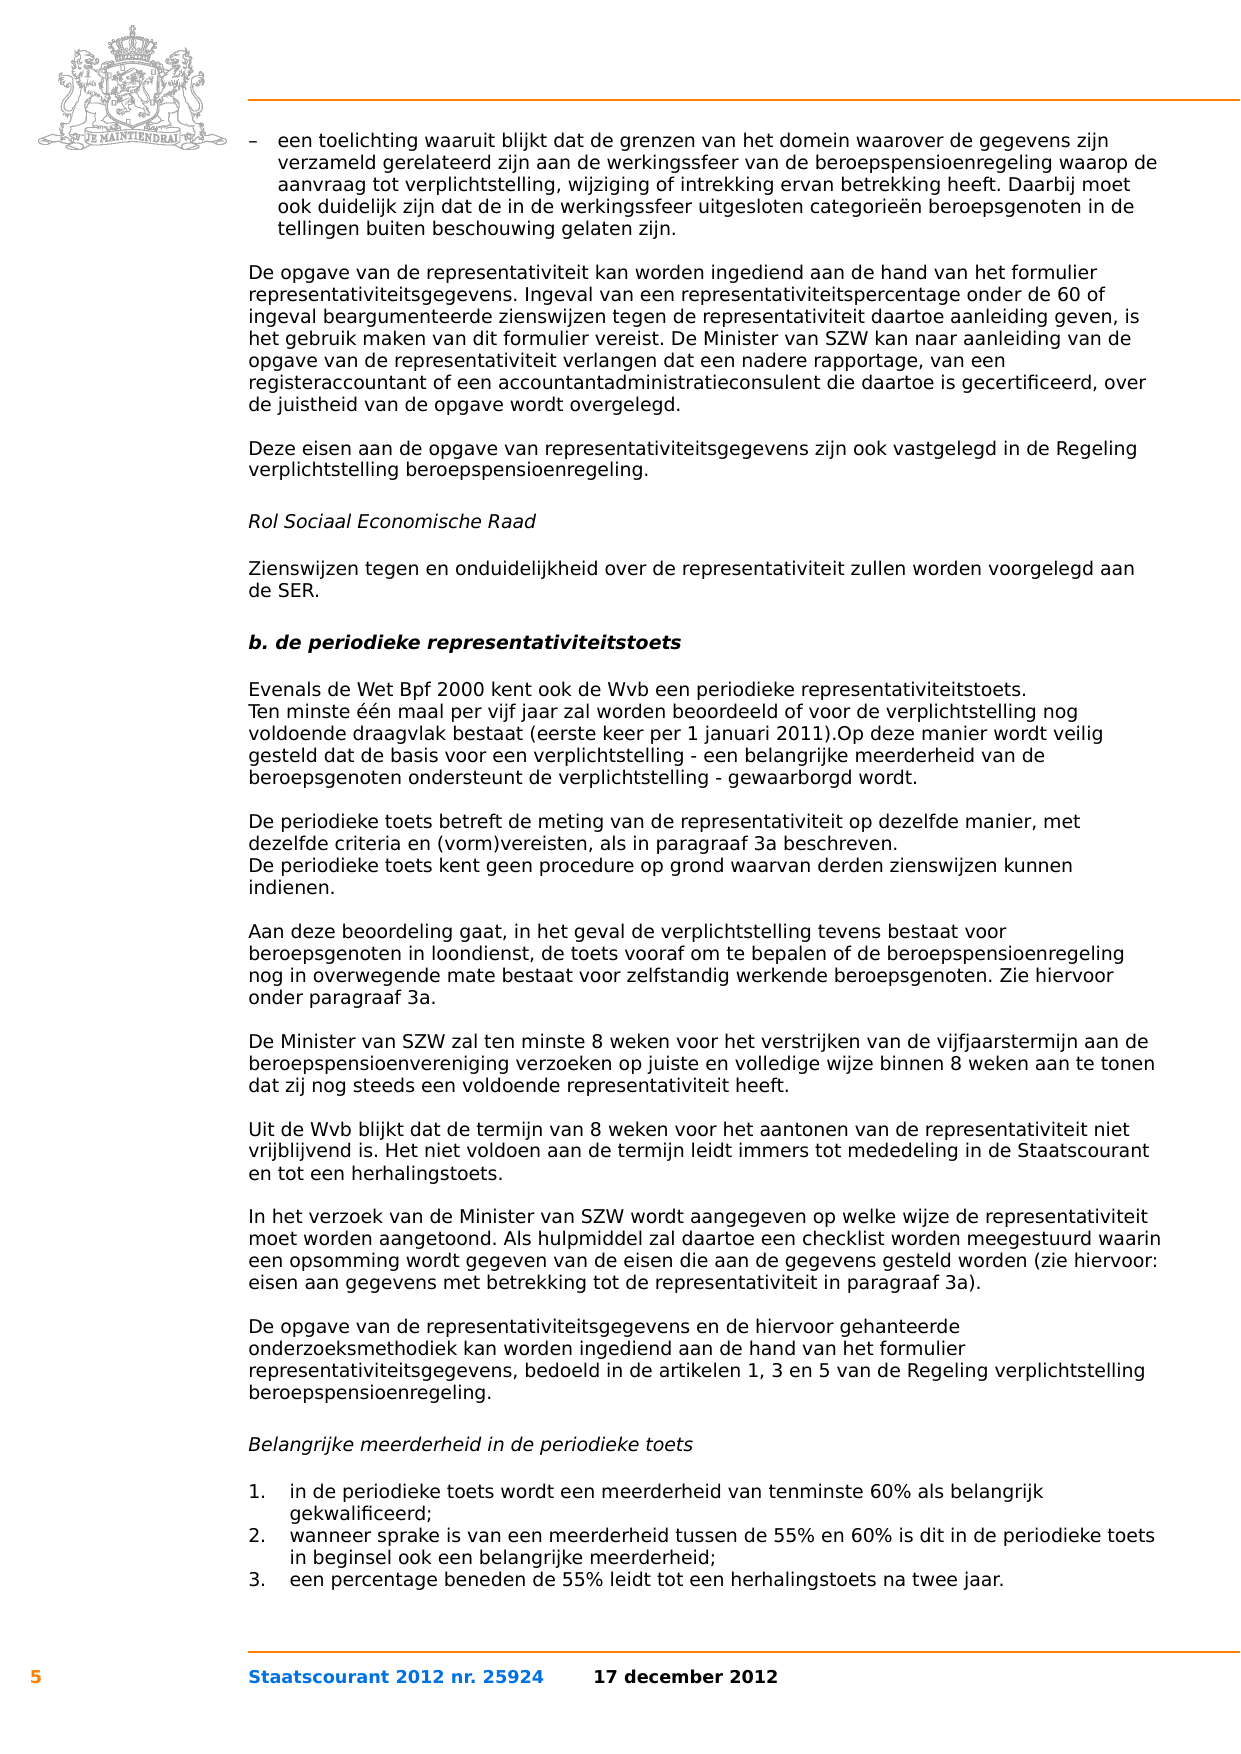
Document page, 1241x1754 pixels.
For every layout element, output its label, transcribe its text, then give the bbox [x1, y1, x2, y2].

text De Minister van SZW zal ten minste 8 weken voor het verstrijken van de vijfjaarstermijn aan de beroepspensioenvereniging verzoeken op juiste en volledige wijze binnen 8 weken aan te tonen dat zij nog steeds een voldoende representativiteit heeft. [248, 1031, 1163, 1097]
text – een toelichting waaruit blijkt dat de grenzen van het domein waarover de gegevens zijn verzameld gerelateerd zijn aan de werkingssfeer van de beroepspensioenregeling waarop de aanvraag tot verplichtstelling, wijziging of intrekking ervan betrekking heeft. Daarbij moet ook duidelijk zijn dat de in de werkingssfeer uitgesloten categorieën beroepsgenoten in de tellingen buiten beschouwing gelaten zijn. [248, 130, 1163, 240]
text 3. een percentage beneden de 55% leidt tot een herhalingstoets na twee jaar. [248, 1569, 1163, 1591]
text 2. wanneer sprake is van een meerderheid tussen de 55% en 60% is dit in de periodieke toets in beginsel ook een belangrijke meerderheid; [248, 1525, 1163, 1569]
text Zienswijzen tegen en onduidelijkheid over de representativiteit zullen worden voorgelegd aan de SER. [248, 558, 1163, 602]
text Evenals de Wet Bpf 2000 kent ook de Wvb een periodieke representativiteitstoets. [248, 679, 1163, 701]
subtitle Belangrijke meerderheid in de periodieke toets [248, 1434, 1163, 1456]
text 1. in de periodieke toets wordt een meerderheid van tenminste 60% als belangrijk gekwalificeerd; [248, 1481, 1163, 1525]
subtitle Rol Sociaal Economische Raad [248, 511, 1163, 533]
text De opgave van de representativiteit kan worden ingediend aan de hand van het formulier representativiteitsgegevens. Ingeval van een representativiteitspercentage onder de 60 of ingeval beargumenteerde zienswijzen tegen de representativiteit daartoe aanleiding geven, is het gebruik maken van dit formulier vereist. De Minister van SZW kan naar aanleiding van de opgave van de representativiteit verlangen dat een nadere rapportage, van een registeraccountant of een accountantadministratieconsulent die daartoe is gecertificeerd, over de juistheid van de opgave wordt overgelegd. [248, 262, 1163, 416]
text Aan deze beoordeling gaat, in het geval de verplichtstelling tevens bestaat voor beroepsgenoten in loondienst, de toets vooraf om te bepalen of de beroepspensioenregeling nog in overwegende mate bestaat voor zelfstandig werkende beroepsgenoten. Zie hiervoor onder paragraaf 3a. [248, 921, 1163, 1009]
text De opgave van de representativiteitsgegevens en de hiervoor gehanteerde onderzoeksmethodiek kan worden ingediend aan de hand van het formulier representativiteitsgegevens, bedoeld in de artikelen 1, 3 en 5 van de Regeling verplichtstelling beroepspensioenregeling. [248, 1316, 1163, 1404]
text De periodieke toets kent geen procedure op grond waarvan derden zienswijzen kunnen indienen. [248, 855, 1163, 899]
text Ten minste één maal per vijf jaar zal worden beoordeeld of voor de verplichtstelling nog voldoende draagvlak bestaat (eerste keer per 1 januari 2011).Op deze manier wordt veilig gesteld dat de basis voor een verplichtstelling - een belangrijke meerderheid van de beroepsgenoten ondersteunt de verplichtstelling - gewaarborgd wordt. [248, 701, 1163, 789]
subtitle b. de periodieke representativiteitstoets [248, 632, 1163, 654]
text Uit de Wvb blijkt dat de termijn van 8 weken voor het aantonen van de representativiteit niet vrijblijvend is. Het niet voldoen aan de termijn leidt immers tot mededeling in de Staatscourant en tot een herhalingstoets. [248, 1118, 1163, 1184]
text De periodieke toets betreft de meting van de representativiteit op dezelfde manier, met dezelfde criteria en (vorm)vereisten, als in paragraaf 3a beschreven. [248, 811, 1163, 855]
text Deze eisen aan de opgave van representativiteitsgegevens zijn ook vastgelegd in de Regeling verplichtstelling beroepspensioenregeling. [248, 437, 1163, 481]
picture [38, 25, 227, 150]
text In het verzoek van de Minister van SZW wordt aangegeven op welke wijze de representativiteit moet worden aangetoond. Als hulpmiddel zal daartoe een checklist worden meegestuurd waarin een opsomming wordt gegeven van de eisen die aan de gegevens gesteld worden (zie hiervoor: eisen aan gegevens met betrekking tot de representativiteit in paragraaf 3a). [248, 1206, 1163, 1294]
